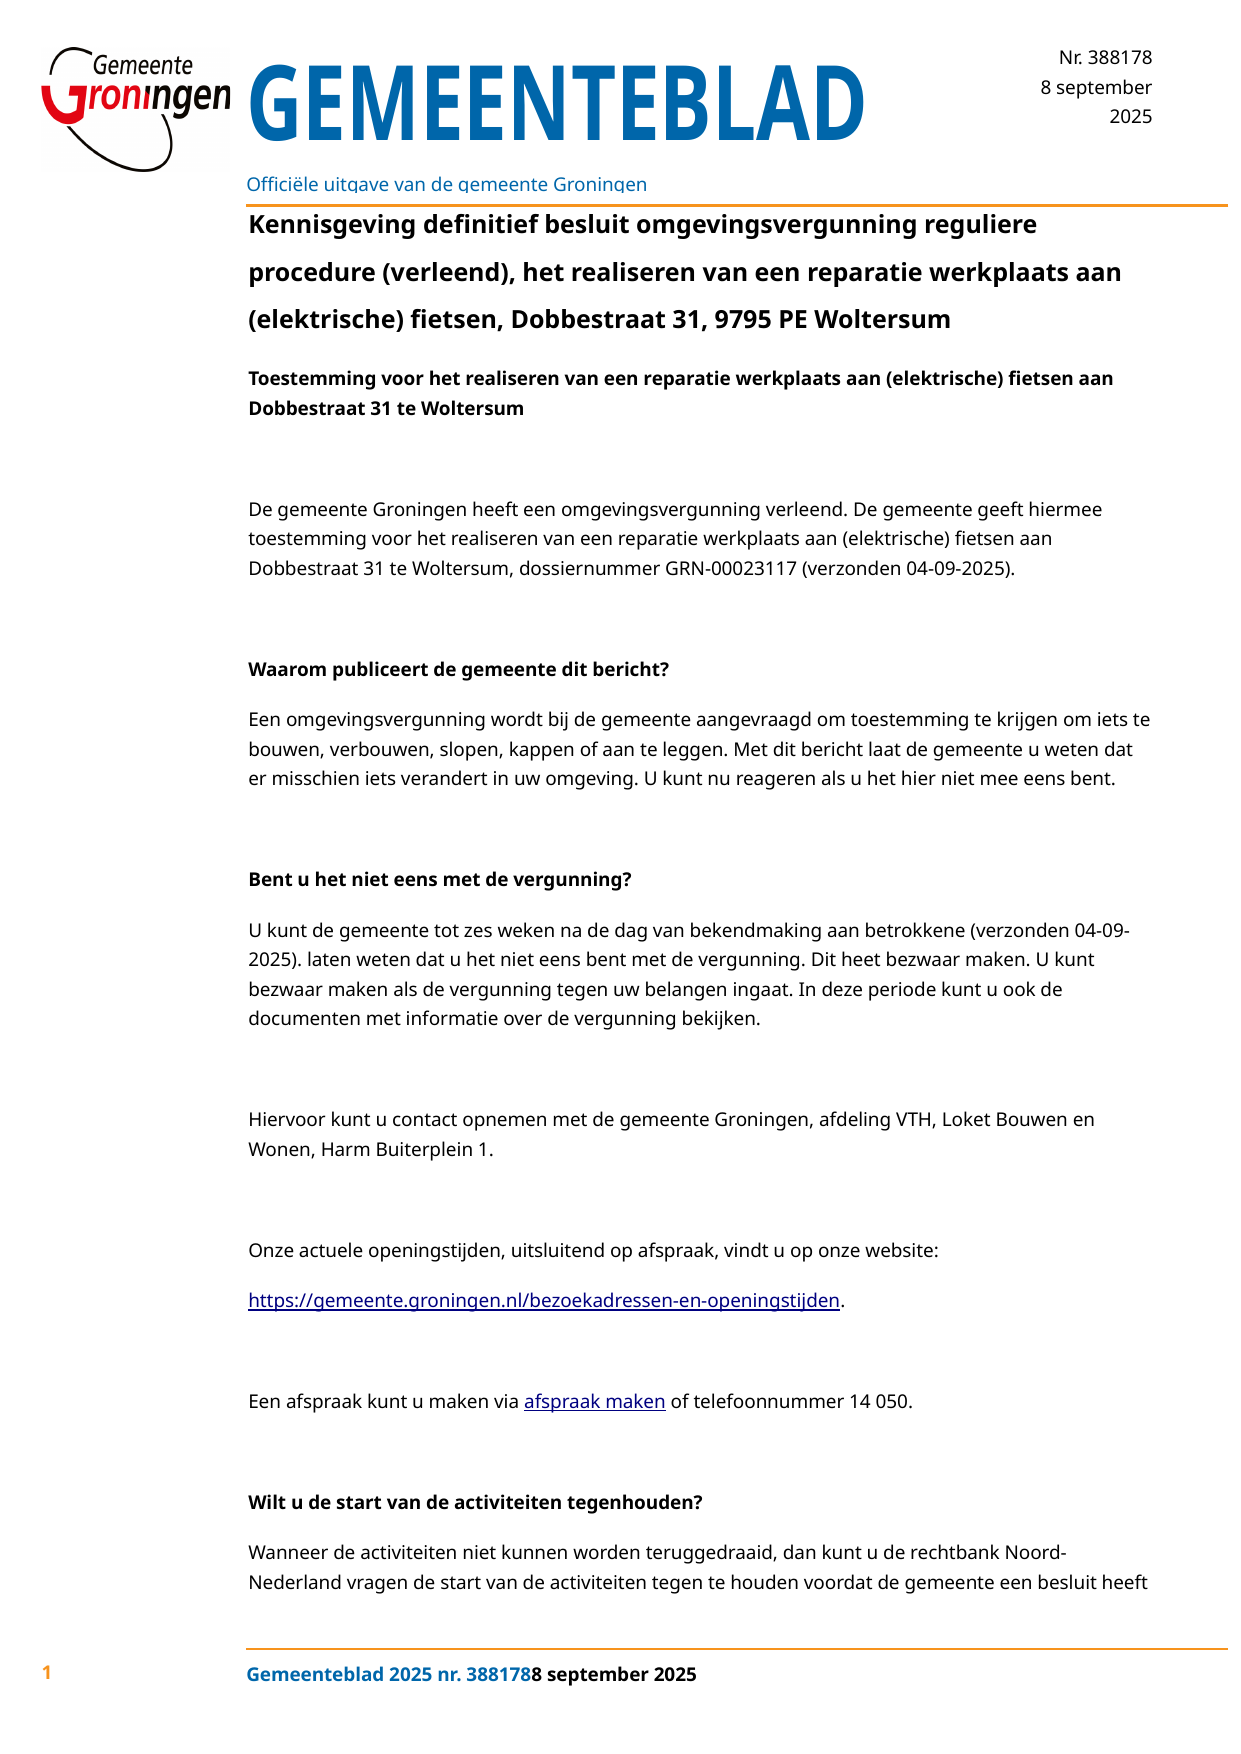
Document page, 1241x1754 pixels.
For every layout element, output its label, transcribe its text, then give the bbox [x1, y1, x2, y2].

text Wanneer de activiteiten niet kunnen worden teruggedraaid, dan kunt u de rechtbank Noord-Nederland vragen de start van de activiteiten tegen te houden voordat de gemeente een besluit heeft [248, 1539, 1152, 1594]
text U kunt de gemeente tot zes weken na de dag van bekendmaking aan betrokkene (verzonden 04-09-2025). laten weten dat u het niet eens bent met de vergunning. Dit heet bezwaar maken. U kunt bezwaar maken als de vergunning tegen uw belangen ingaat. In deze periode kunt u ook de documenten met informatie over de vergunning bekijken. [248, 917, 1152, 1031]
text Wilt u de start van de activiteiten tegenhouden? [248, 1489, 1152, 1514]
text Hiervoor kunt u contact opnemen met de gemeente Groningen, afdeling VTH, Loket Bouwen en Wonen, Harm Buiterplein 1. [248, 1106, 1152, 1162]
text Bent u het niet eens met de vergunning? [248, 866, 1152, 892]
text Een omgevingsvergunning wordt bij de gemeente aangevraagd om toestemming te krijgen om iets te bouwen, verbouwen, slopen, kappen of aan te leggen. Met dit bericht laat de gemeente u weten dat er misschien iets verandert in uw omgeving. U kunt nu reageren als u het hier niet mee eens bent. [248, 706, 1152, 791]
text https://gemeente.groningen.nl/bezoekadressen-en-openingstijden. [248, 1287, 1152, 1313]
text Waarom publiceert de gemeente dit bericht? [248, 656, 1152, 682]
text Onze actuele openingstijden, uitsluitend op afspraak, vindt u op onze website: [248, 1237, 1152, 1262]
picture [41, 47, 231, 172]
text Een afspraak kunt u maken via afspraak maken of telefoonnummer 14 050. [248, 1388, 1152, 1414]
text De gemeente Groningen heeft een omgevingsvergunning verleend. De gemeente geeft hiermee toestemming voor het realiseren van een reparatie werkplaats aan (elektrische) fietsen aan Dobbestraat 31 te Woltersum, dossiernummer GRN-00023117 (verzonden 04-09-2025). [248, 496, 1152, 581]
text Toestemming voor het realiseren van een reparatie werkplaats aan (elektrische) fietsen aan Dobbestraat 31 te Woltersum [248, 366, 1152, 421]
text Kennisgeving definitief besluit omgevingsvergunning reguliere procedure (verleend), het realiseren van een reparatie werkplaats aan (elektrische) fietsen, Dobbestraat 31, 9795 PE Woltersum [248, 207, 1152, 336]
